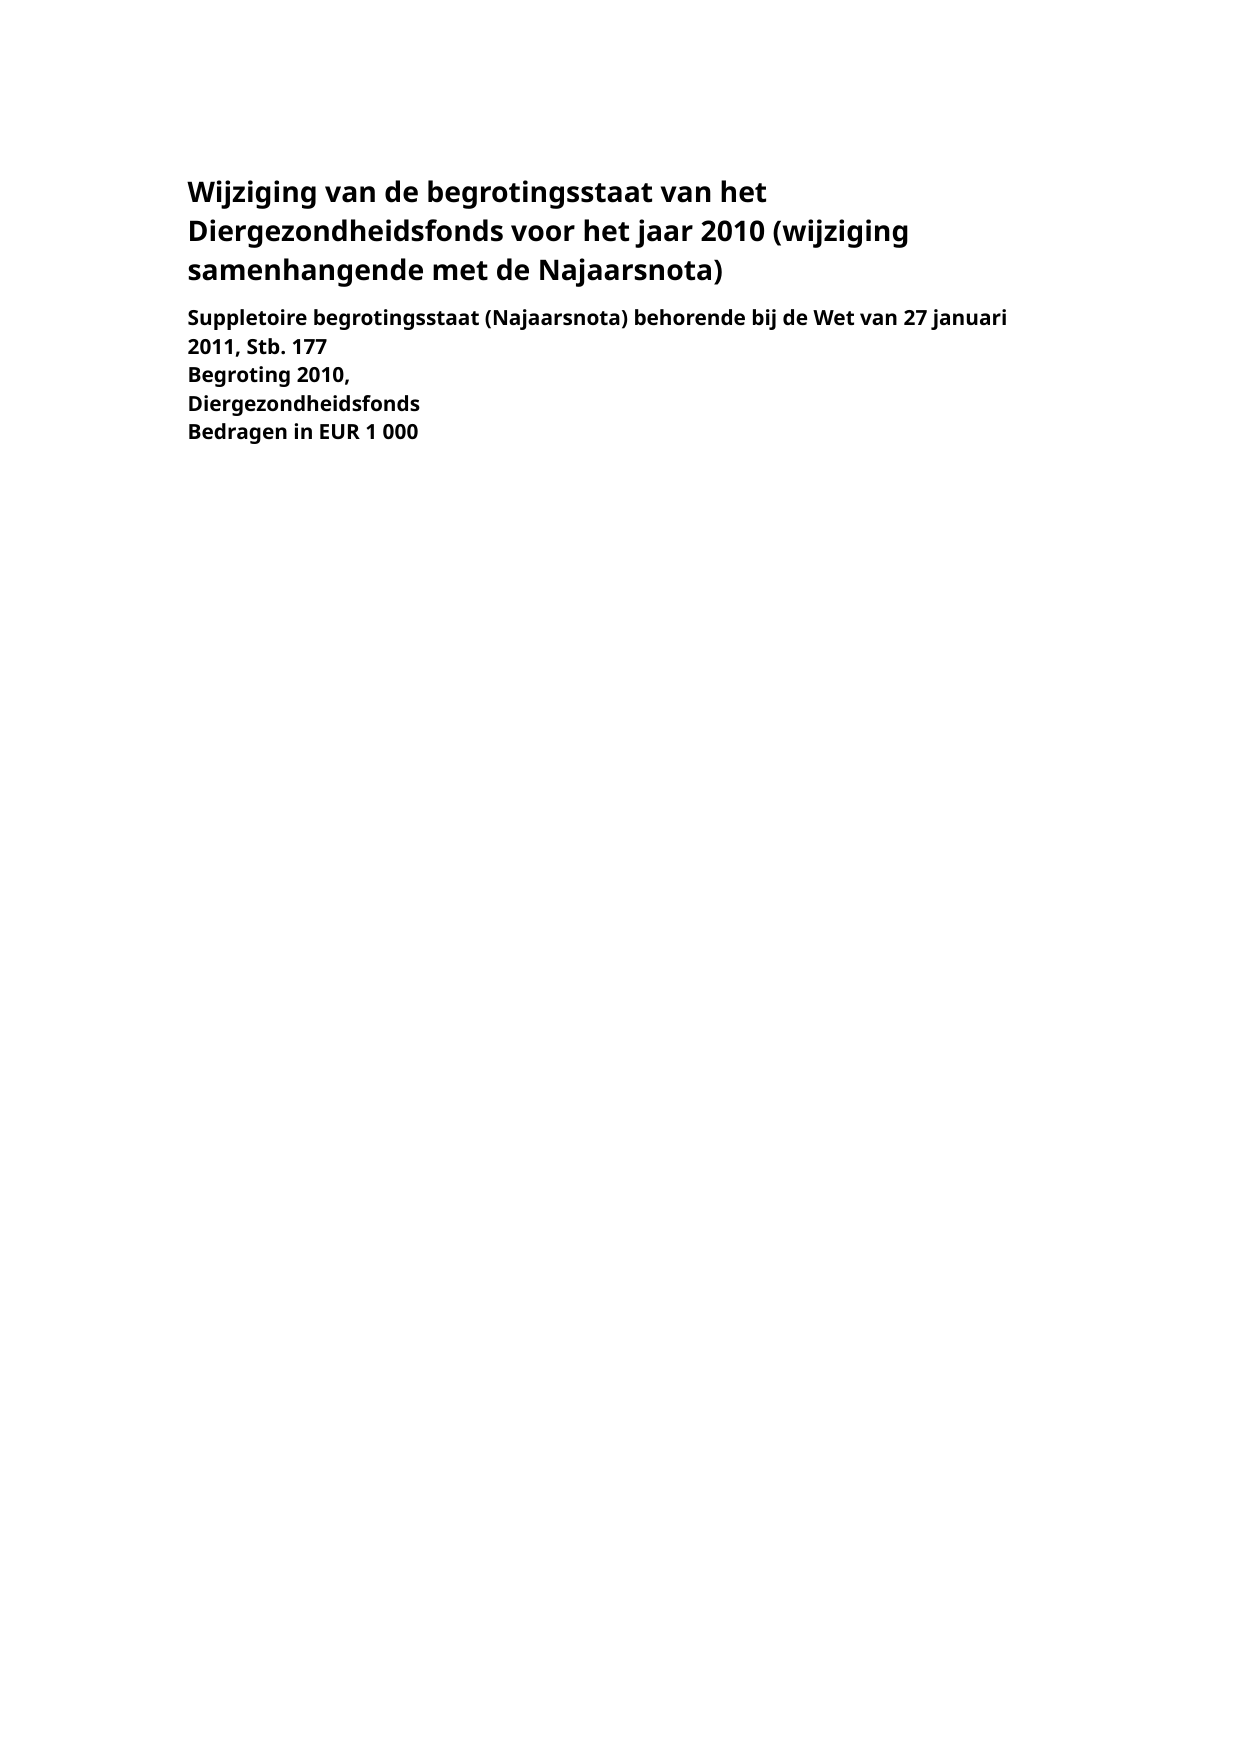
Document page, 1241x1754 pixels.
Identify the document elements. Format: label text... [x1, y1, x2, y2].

subtitle Wijziging van de begrotingsstaat van het Diergezondheidsfonds voor het jaar 2010 (wijziging samenhangende met de Najaarsnota) [187, 172, 1053, 288]
text Begroting 2010, [187, 360, 1053, 389]
text Diergezondheidsfonds [187, 389, 1053, 417]
text Bedragen in EUR 1 000 [187, 417, 1053, 446]
text Suppletoire begrotingsstaat (Najaarsnota) behorende bij de Wet van 27 januari 2011, Stb. 177 [187, 303, 1053, 360]
